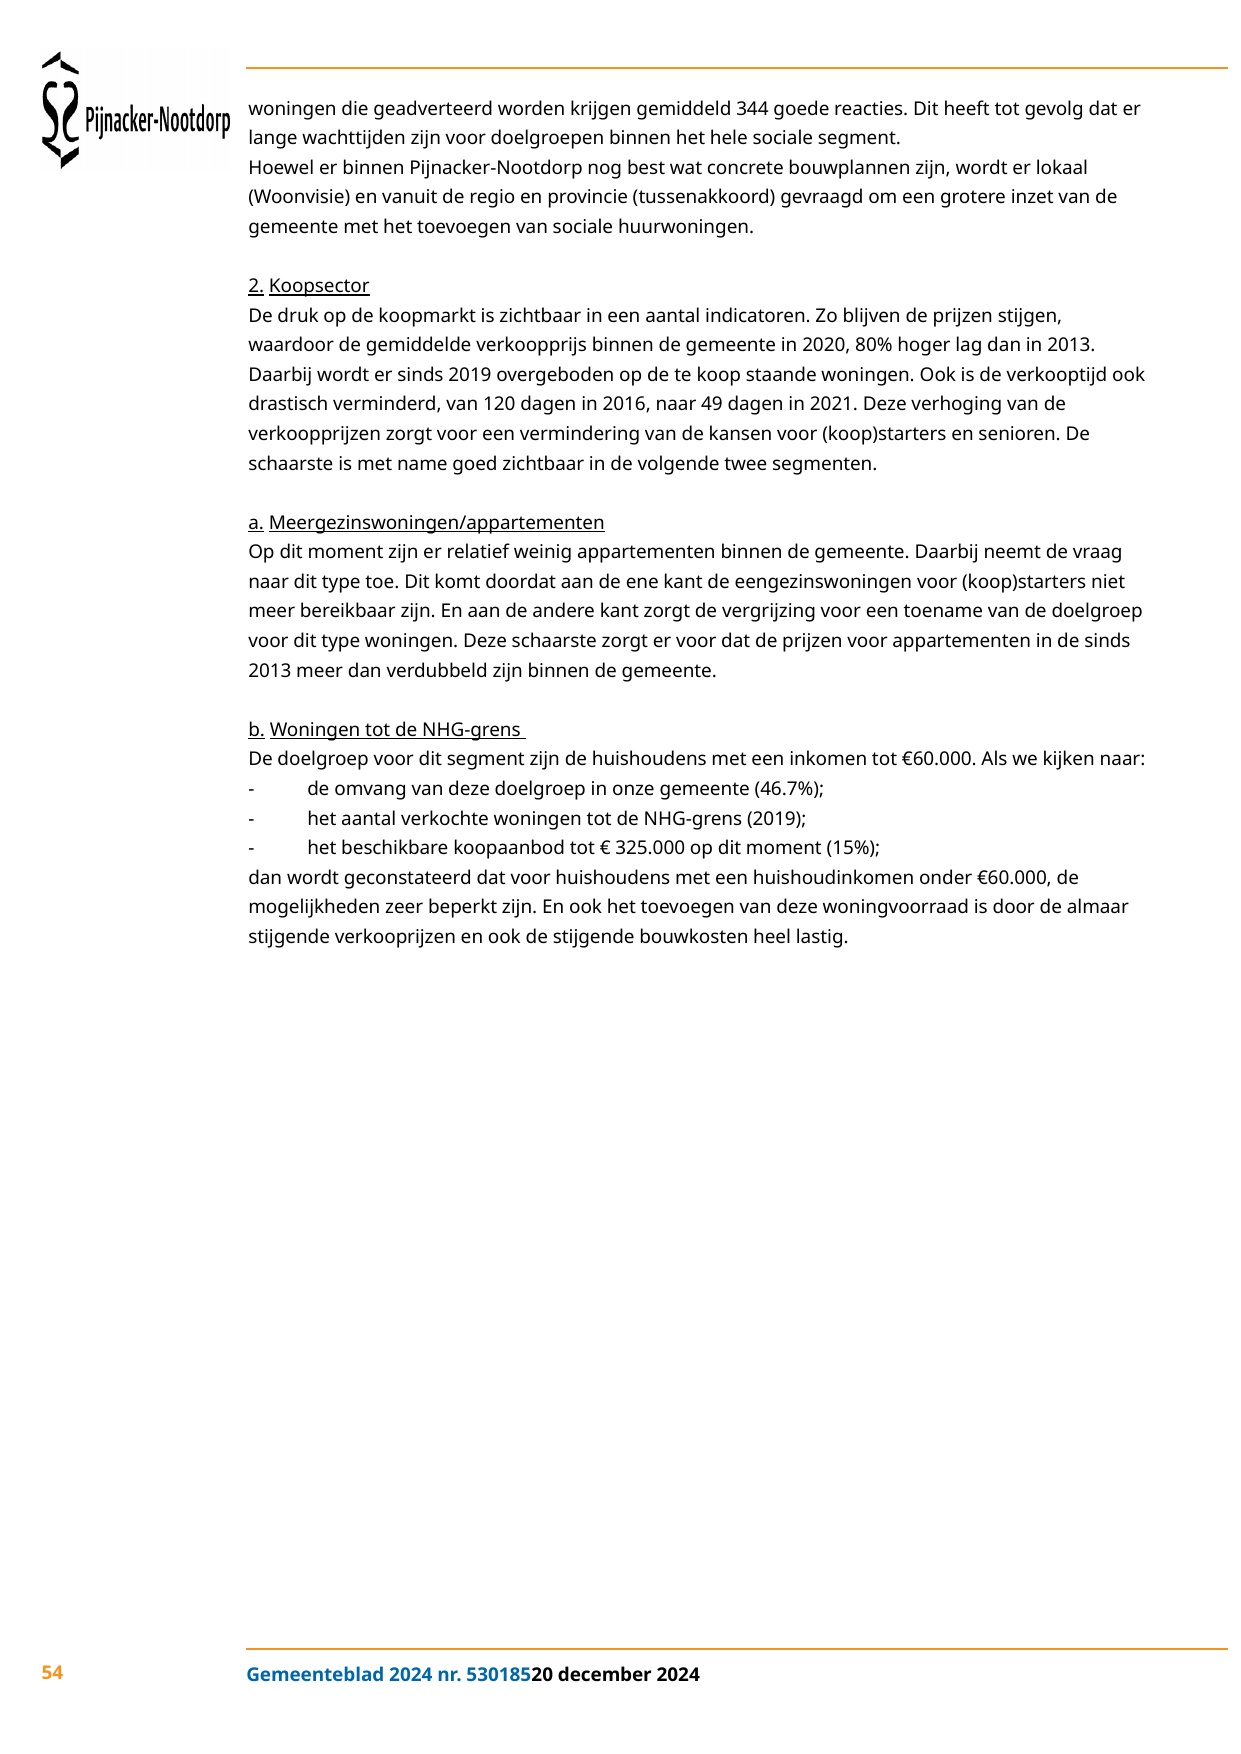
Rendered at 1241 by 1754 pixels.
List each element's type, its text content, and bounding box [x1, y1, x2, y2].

text 2. Koopsector [248, 272, 1152, 298]
text woningen die geadverteerd worden krijgen gemiddeld 344 goede reacties. Dit heeft tot gevolg dat er lange wachttijden zijn voor doelgroepen binnen het hele sociale segment. [248, 95, 1152, 150]
list het beschikbare koopaanbod tot € 325.000 op dit moment (15%); [248, 834, 1152, 860]
list de omvang van deze doelgroep in onze gemeente (46.7%); [248, 775, 1152, 801]
list het aantal verkochte woningen tot de NHG-grens (2019); [248, 805, 1152, 831]
text De doelgroep voor dit segment zijn de huishoudens met een inkomen tot €60.000. Als we kijken naar: [248, 746, 1152, 771]
picture [41, 47, 231, 172]
text De druk op de koopmarkt is zichtbaar in een aantal indicatoren. Zo blijven de prijzen stijgen, waardoor de gemiddelde verkoopprijs binnen de gemeente in 2020, 80% hoger lag dan in 2013. Daarbij wordt er sinds 2019 overgeboden op de te koop staande woningen. Ook is de verkooptijd ook drastisch verminderd, van 120 dagen in 2016, naar 49 dagen in 2021. Deze verhoging van de verkoopprijzen zorgt voor een vermindering van de kansen voor (koop)starters en senioren. De schaarste is met name goed zichtbaar in de volgende twee segmenten. [248, 302, 1152, 476]
text Op dit moment zijn er relatief weinig appartementen binnen de gemeente. Daarbij neemt de vraag naar dit type toe. Dit komt doordat aan de ene kant de eengezinswoningen voor (koop)starters niet meer bereikbaar zijn. En aan de andere kant zorgt de vergrijzing voor een toename van de doelgroep voor dit type woningen. Deze schaarste zorgt er voor dat de prijzen voor appartementen in de sinds 2013 meer dan verdubbeld zijn binnen de gemeente. [248, 538, 1152, 683]
text Hoewel er binnen Pijnacker-Nootdorp nog best wat concrete bouwplannen zijn, wordt er lokaal (Woonvisie) en vanuit de regio en provincie (tussenakkoord) gevraagd om een grotere inzet van de gemeente met het toevoegen van sociale huurwoningen. [248, 154, 1152, 239]
text dan wordt geconstateerd dat voor huishoudens met een huishoudinkomen onder €60.000, de mogelijkheden zeer beperkt zijn. En ook het toevoegen van deze woningvoorraad is door de almaar stijgende verkooprijzen en ook de stijgende bouwkosten heel lastig. [248, 864, 1152, 949]
text a. Meergezinswoningen/appartementen [248, 509, 1152, 535]
text b. Woningen tot de NHG-grens [248, 716, 1152, 742]
